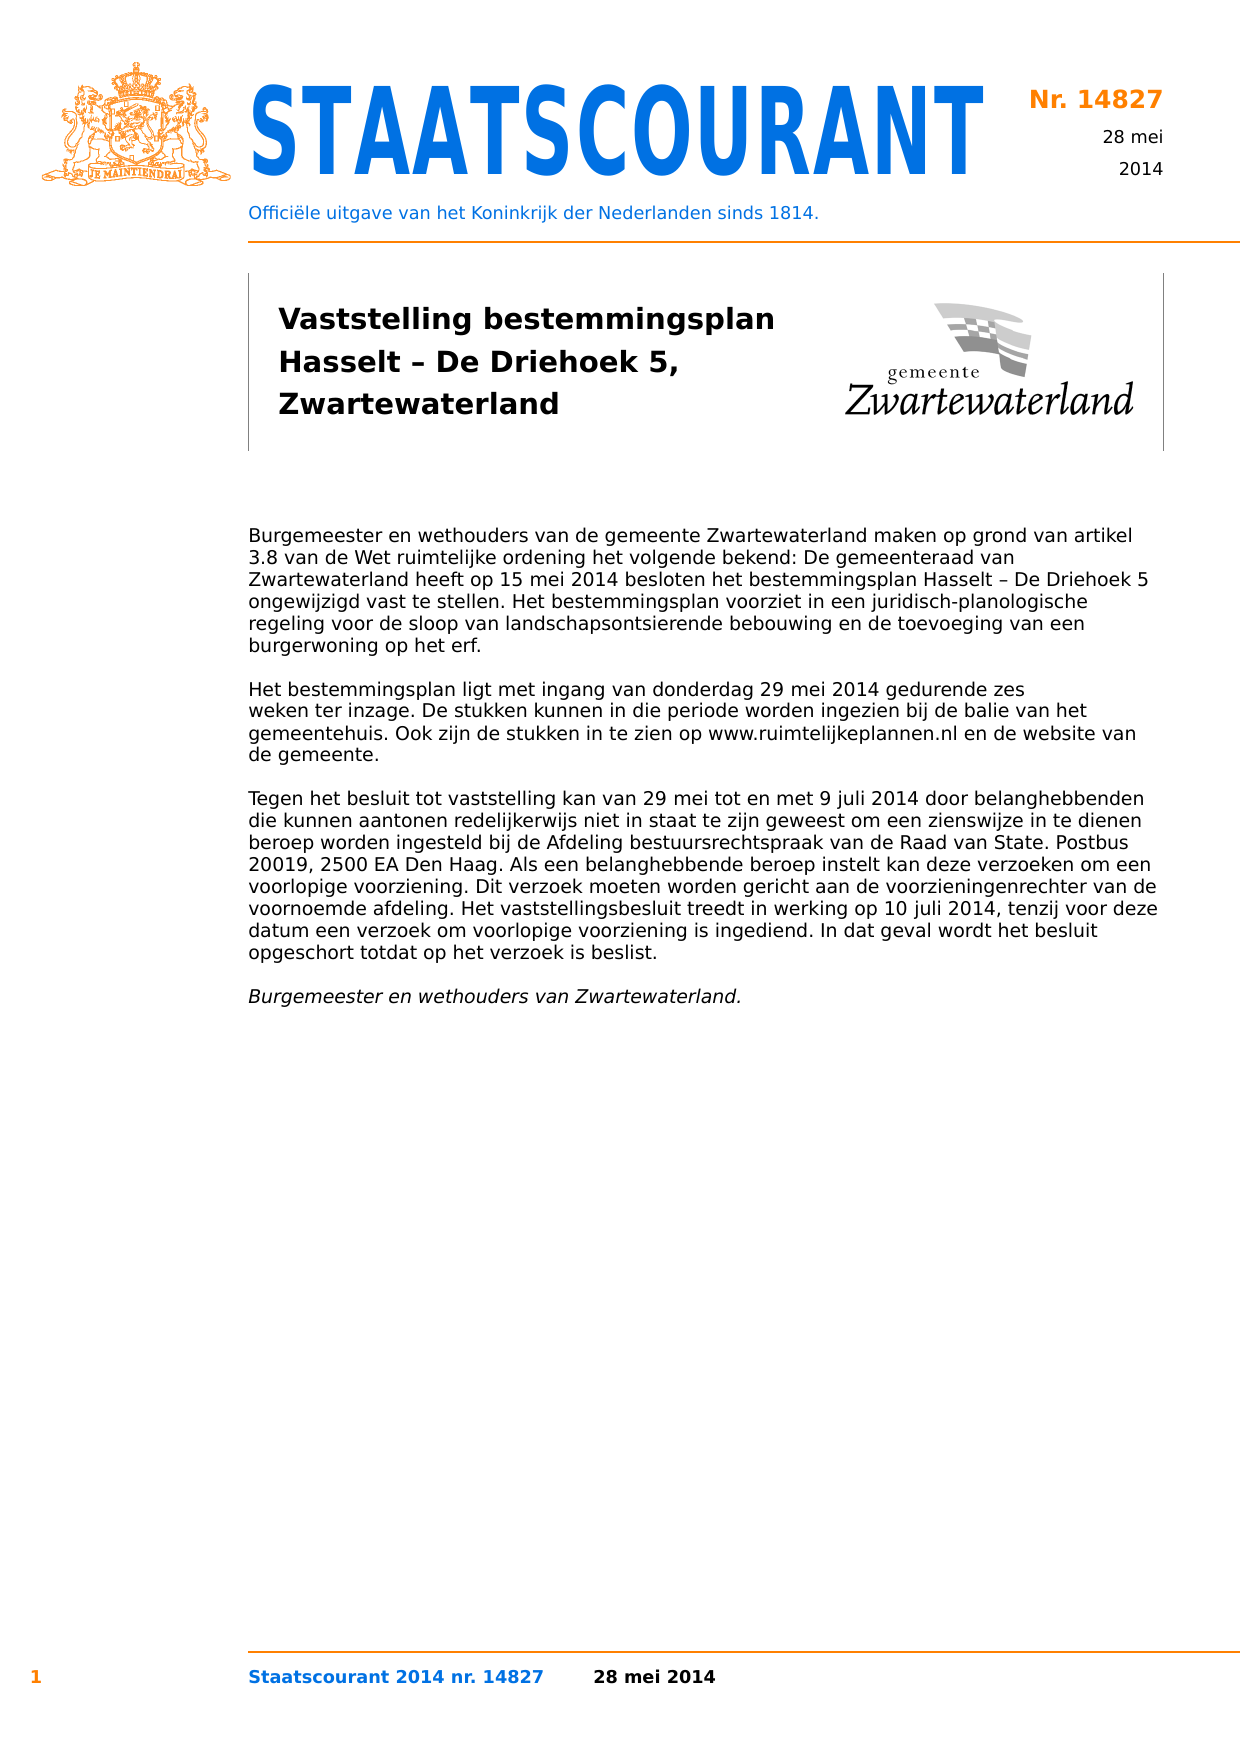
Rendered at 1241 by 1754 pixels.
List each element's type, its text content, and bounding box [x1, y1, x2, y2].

text weken ter inzage. De stukken kunnen in die periode worden ingezien bij de balie van het gemeentehuis. Ook zijn de stukken in te zien op www.ruimtelijkeplannen.nl en de website van de gemeente. [248, 700, 1163, 766]
table_header Nr. 14827 [998, 62, 1240, 121]
picture [844, 302, 1134, 415]
table_cell 2014 [998, 153, 1240, 203]
table_header [25, 62, 248, 241]
subtitle Vaststelling bestemmingsplan Hasselt – De Driehoek 5, Zwartewaterland [249, 273, 1163, 451]
table_header STAATSCOURANT [248, 62, 998, 203]
text Tegen het besluit tot vaststelling kan van 29 mei tot en met 9 juli 2014 door belanghebbenden die kunnen aantonen redelijkerwijs niet in staat te zijn geweest om een zienswijze in te dienen beroep worden ingesteld bij de Afdeling bestuursrechtspraak van de Raad van State. Postbus 20019, 2500 EA Den Haag. Als een belanghebbende beroep instelt kan deze verzoeken om een voorlopige voorziening. Dit verzoek moeten worden gericht aan de voorzieningenrechter van de voornoemde afdeling. Het vaststellingsbesluit treedt in werking op 10 juli 2014, tenzij voor deze datum een verzoek om voorlopige voorziening is ingediend. In dat geval wordt het besluit opgeschort totdat op het verzoek is beslist. [248, 788, 1163, 964]
text 3.8 van de Wet ruimtelijke ordening het volgende bekend: De gemeenteraad van Zwartewaterland heeft op 15 mei 2014 besloten het bestemmingsplan Hasselt – De Driehoek 5 ongewijzigd vast te stellen. Het bestemmingsplan voorziet in een juridisch-planologische regeling voor de sloop van landschapsontsierende bebouwing en de toevoeging van een burgerwoning op het erf. [248, 547, 1163, 657]
table_cell 28 mei [998, 121, 1240, 153]
picture [41, 62, 231, 186]
text Burgemeester en wethouders van de gemeente Zwartewaterland maken op grond van artikel [248, 525, 1163, 547]
text Het bestemmingsplan ligt met ingang van donderdag 29 mei 2014 gedurende zes [248, 678, 1163, 700]
text Burgemeester en wethouders van Zwartewaterland. [248, 986, 1163, 1008]
table_cell Officiële uitgave van het Koninkrijk der Nederlanden sinds 1814. [248, 203, 1240, 241]
